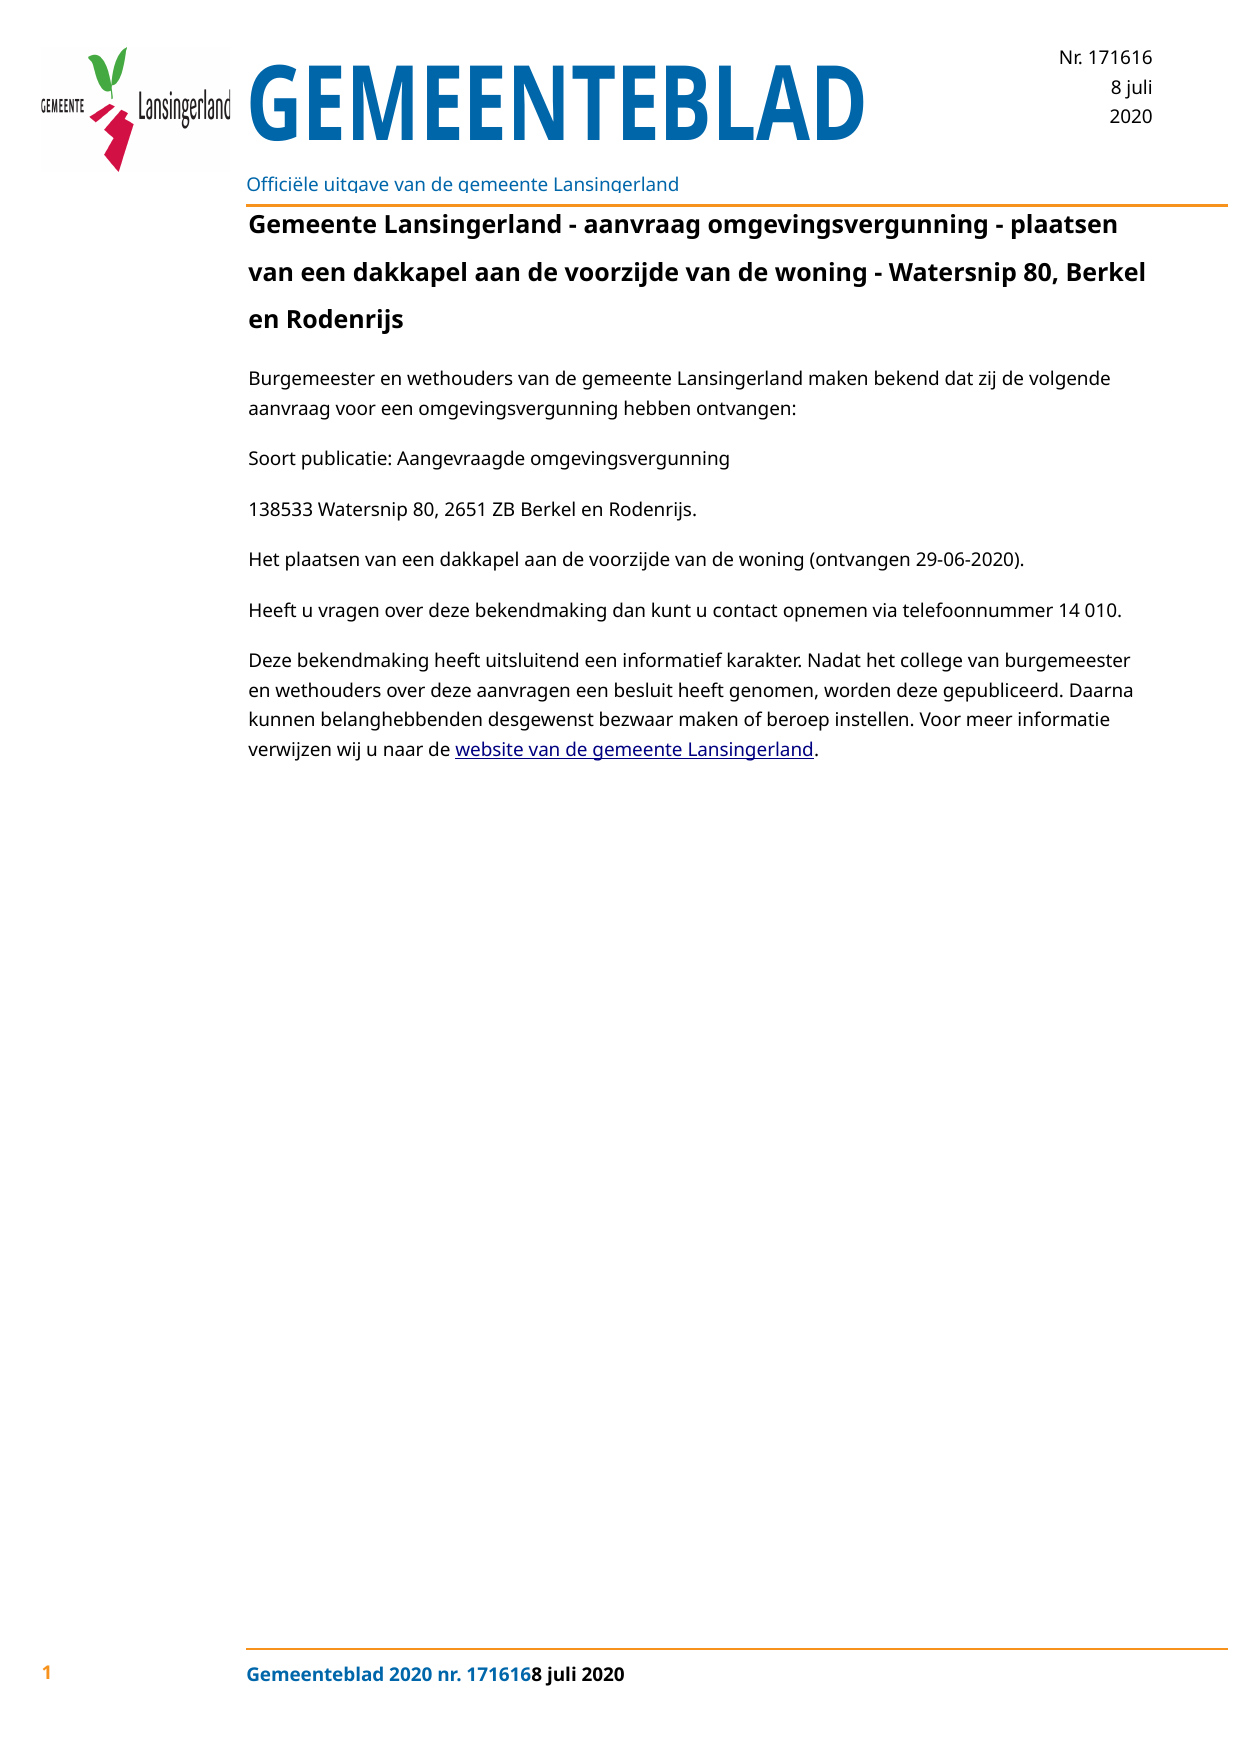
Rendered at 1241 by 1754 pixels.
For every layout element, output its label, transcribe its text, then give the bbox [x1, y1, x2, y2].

text Heeft u vragen over deze bekendmaking dan kunt u contact opnemen via telefoonnummer 14 010. [248, 597, 1152, 622]
picture [41, 47, 231, 172]
text 138533 Watersnip 80, 2651 ZB Berkel en Rodenrijs. [248, 496, 1152, 522]
text Het plaatsen van een dakkapel aan de voorzijde van de woning (ontvangen 29-06-2020). [248, 546, 1152, 572]
text Deze bekendmaking heeft uitsluitend een informatief karakter. Nadat het college van burgemeester en wethouders over deze aanvragen een besluit heeft genomen, worden deze gepubliceerd. Daarna kunnen belanghebbenden desgewenst bezwaar maken of beroep instellen. Voor meer informatie verwijzen wij u naar de website van de gemeente Lansingerland. [248, 647, 1152, 762]
text Soort publicatie: Aangevraagde omgevingsvergunning [248, 446, 1152, 471]
text Gemeente Lansingerland - aanvraag omgevingsvergunning - plaatsen van een dakkapel aan de voorzijde van de woning - Watersnip 80, Berkel en Rodenrijs [248, 207, 1152, 336]
text Burgemeester en wethouders van de gemeente Lansingerland maken bekend dat zij de volgende aanvraag voor een omgevingsvergunning hebben ontvangen: [248, 366, 1152, 421]
